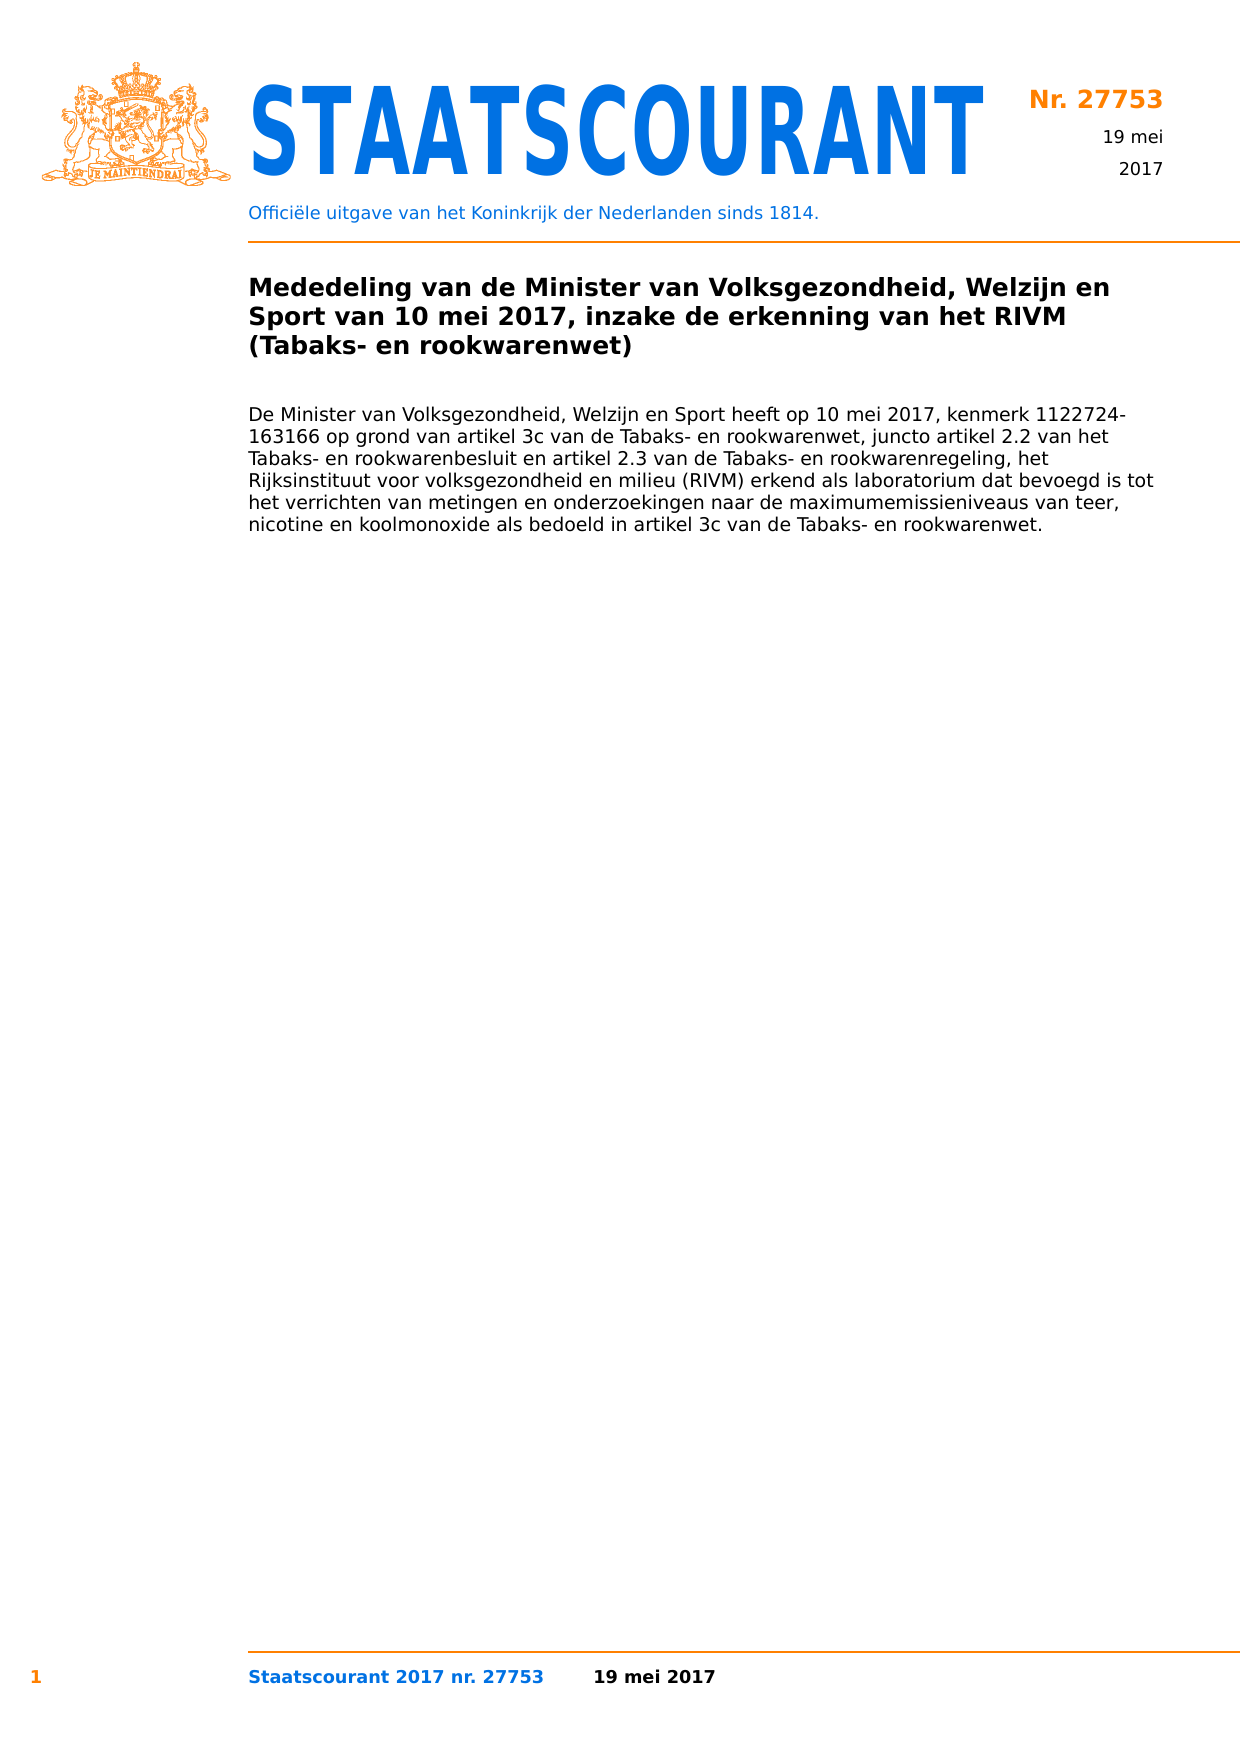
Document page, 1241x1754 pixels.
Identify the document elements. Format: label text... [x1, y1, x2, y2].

table_cell 19 mei [998, 121, 1240, 153]
table_cell Officiële uitgave van het Koninkrijk der Nederlanden sinds 1814. [248, 203, 1240, 241]
subtitle Mededeling van de Minister van Volksgezondheid, Welzijn en Sport van 10 mei 2017, inzake de erkenning van het RIVM (Tabaks- en rookwarenwet) [248, 273, 1163, 361]
table_header Nr. 27753 [998, 62, 1240, 121]
table_header STAATSCOURANT [248, 62, 998, 203]
table_cell 2017 [998, 153, 1240, 203]
picture [41, 62, 231, 186]
text De Minister van Volksgezondheid, Welzijn en Sport heeft op 10 mei 2017, kenmerk 1122724-163166 op grond van artikel 3c van de Tabaks- en rookwarenwet, juncto artikel 2.2 van het Tabaks- en rookwarenbesluit en artikel 2.3 van de Tabaks- en rookwarenregeling, het Rijksinstituut voor volksgezondheid en milieu (RIVM) erkend als laboratorium dat bevoegd is tot het verrichten van metingen en onderzoekingen naar de maximumemissieniveaus van teer, nicotine en koolmonoxide als bedoeld in artikel 3c van de Tabaks- en rookwarenwet. [248, 404, 1163, 536]
table_header [25, 62, 248, 241]
